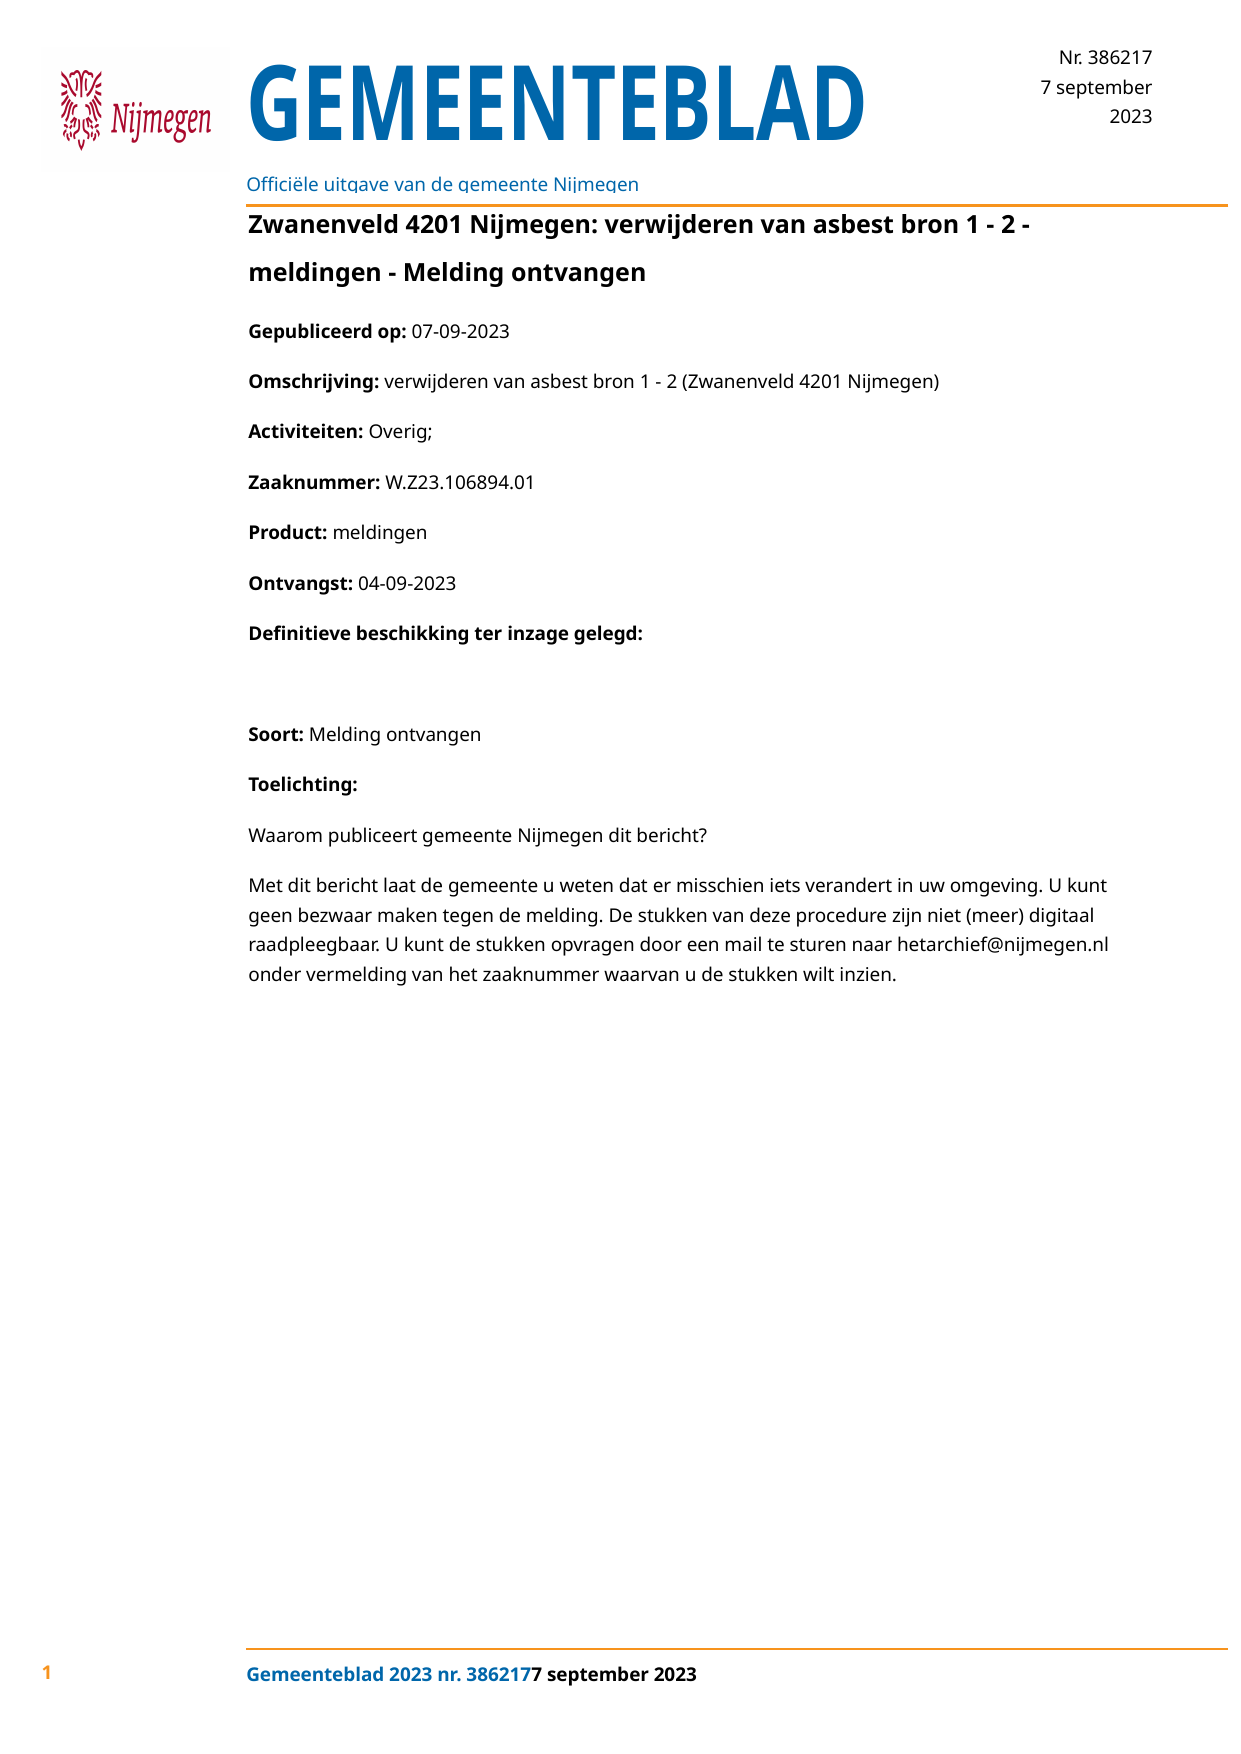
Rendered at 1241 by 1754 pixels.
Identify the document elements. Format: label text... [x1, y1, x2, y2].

text Product: meldingen [248, 519, 1152, 545]
text Met dit bericht laat de gemeente u weten dat er misschien iets verandert in uw omgeving. U kunt geen bezwaar maken tegen de melding. De stukken van deze procedure zijn niet (meer) digitaal raadpleegbaar. U kunt de stukken opvragen door een mail te sturen naar hetarchief@nijmegen.nl onder vermelding van het zaaknummer waarvan u de stukken wilt inzien. [248, 872, 1152, 987]
picture [41, 47, 231, 172]
text Omschrijving: verwijderen van asbest bron 1 - 2 (Zwanenveld 4201 Nijmegen) [248, 368, 1152, 394]
text Definitieve beschikking ter inzage gelegd: [248, 620, 1152, 646]
text Toelichting: [248, 772, 1152, 797]
text Waarom publiceert gemeente Nijmegen dit bericht? [248, 822, 1152, 848]
text Soort: Melding ontvangen [248, 721, 1152, 747]
text Ontvangst: 04-09-2023 [248, 570, 1152, 596]
text Zaaknummer: W.Z23.106894.01 [248, 469, 1152, 495]
text Zwanenveld 4201 Nijmegen: verwijderen van asbest bron 1 - 2 - meldingen - Melding ontvangen [248, 207, 1152, 288]
text Gepubliceerd op: 07-09-2023 [248, 318, 1152, 344]
text Activiteiten: Overig; [248, 419, 1152, 444]
